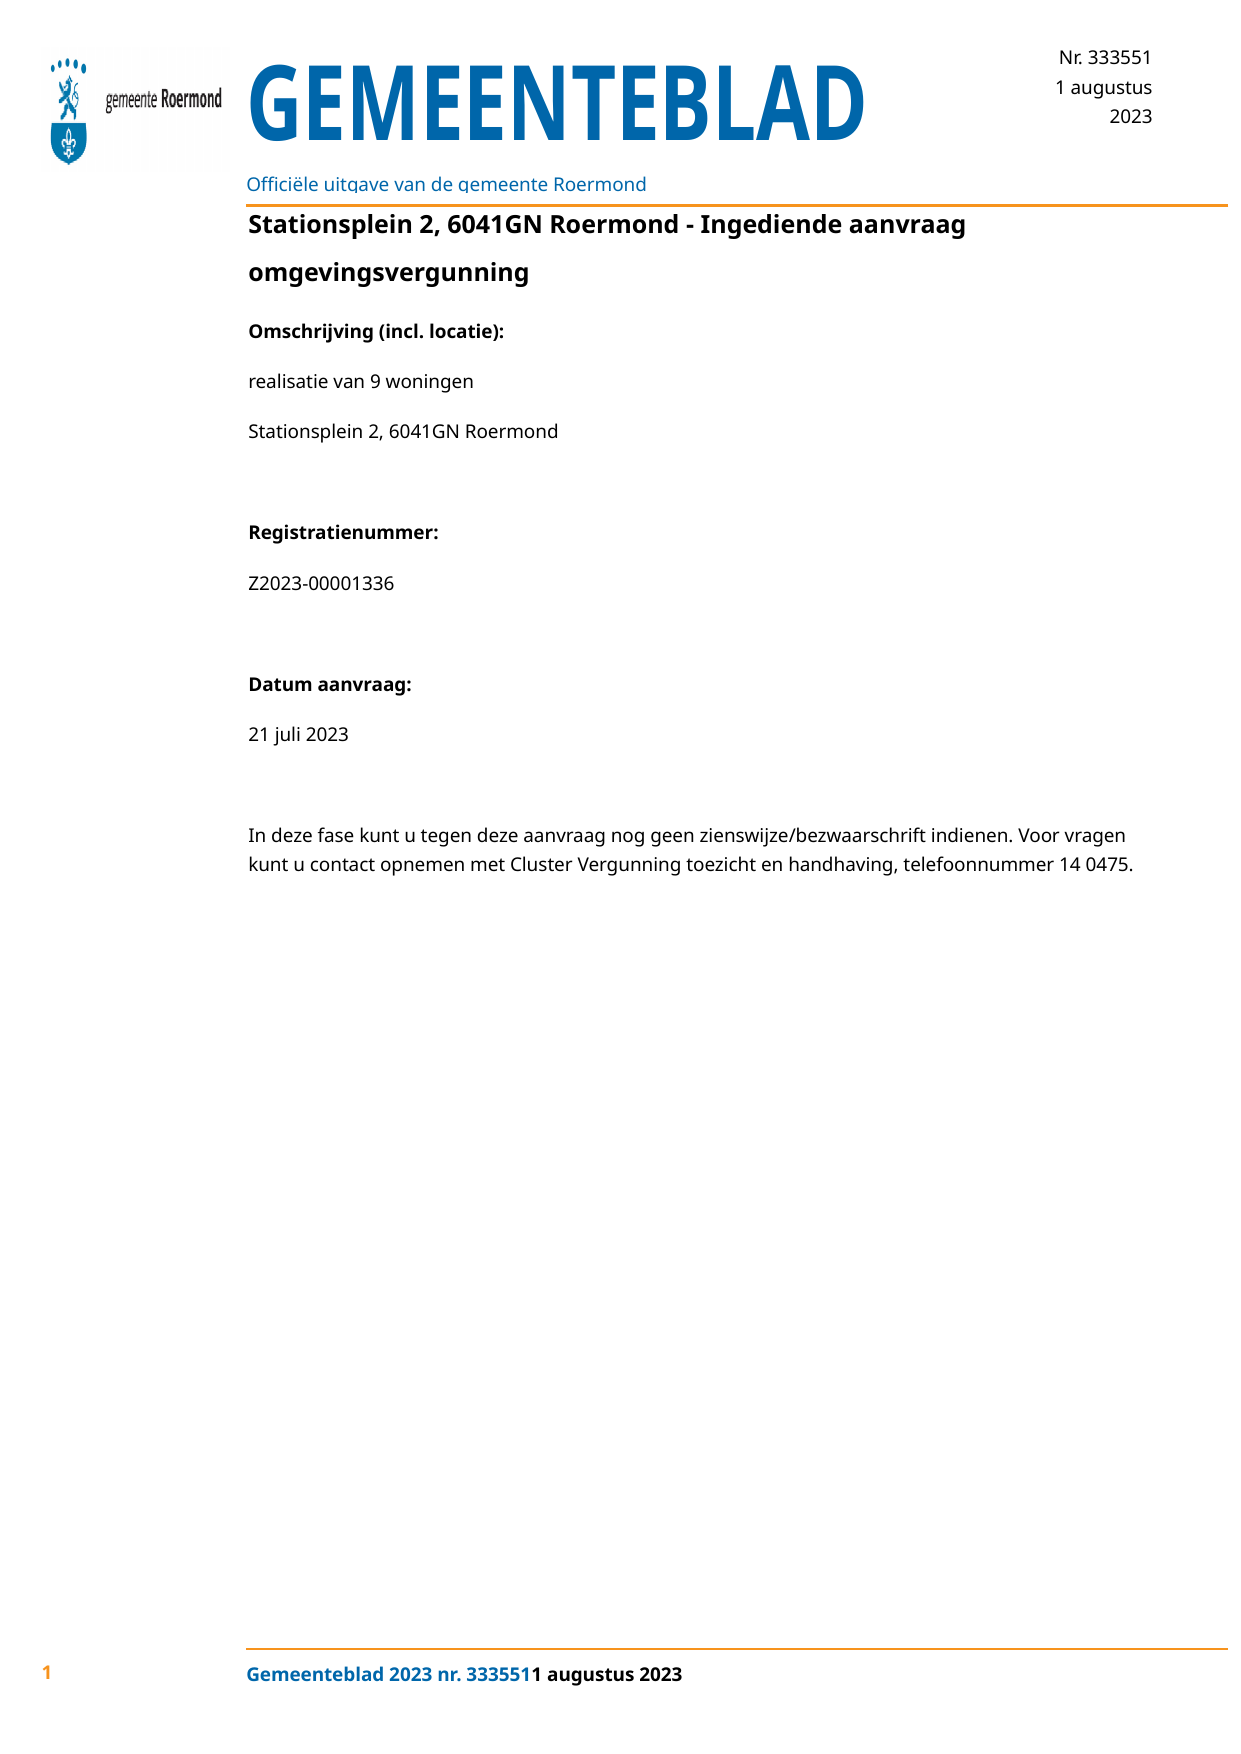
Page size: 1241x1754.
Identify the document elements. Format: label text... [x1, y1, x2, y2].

text Z2023-00001336 [248, 570, 1152, 596]
text Stationsplein 2, 6041GN Roermond [248, 419, 1152, 444]
text Registratienummer: [248, 519, 1152, 545]
text In deze fase kunt u tegen deze aanvraag nog geen zienswijze/bezwaarschrift indienen. Voor vragen kunt u contact opnemen met Cluster Vergunning toezicht en handhaving, telefoonnummer 14 0475. [248, 822, 1152, 877]
text Omschrijving (incl. locatie): [248, 318, 1152, 344]
picture [41, 47, 231, 172]
text Stationsplein 2, 6041GN Roermond - Ingediende aanvraag omgevingsvergunning [248, 207, 1152, 288]
text realisatie van 9 woningen [248, 368, 1152, 394]
text Datum aanvraag: [248, 671, 1152, 697]
text 21 juli 2023 [248, 721, 1152, 747]
